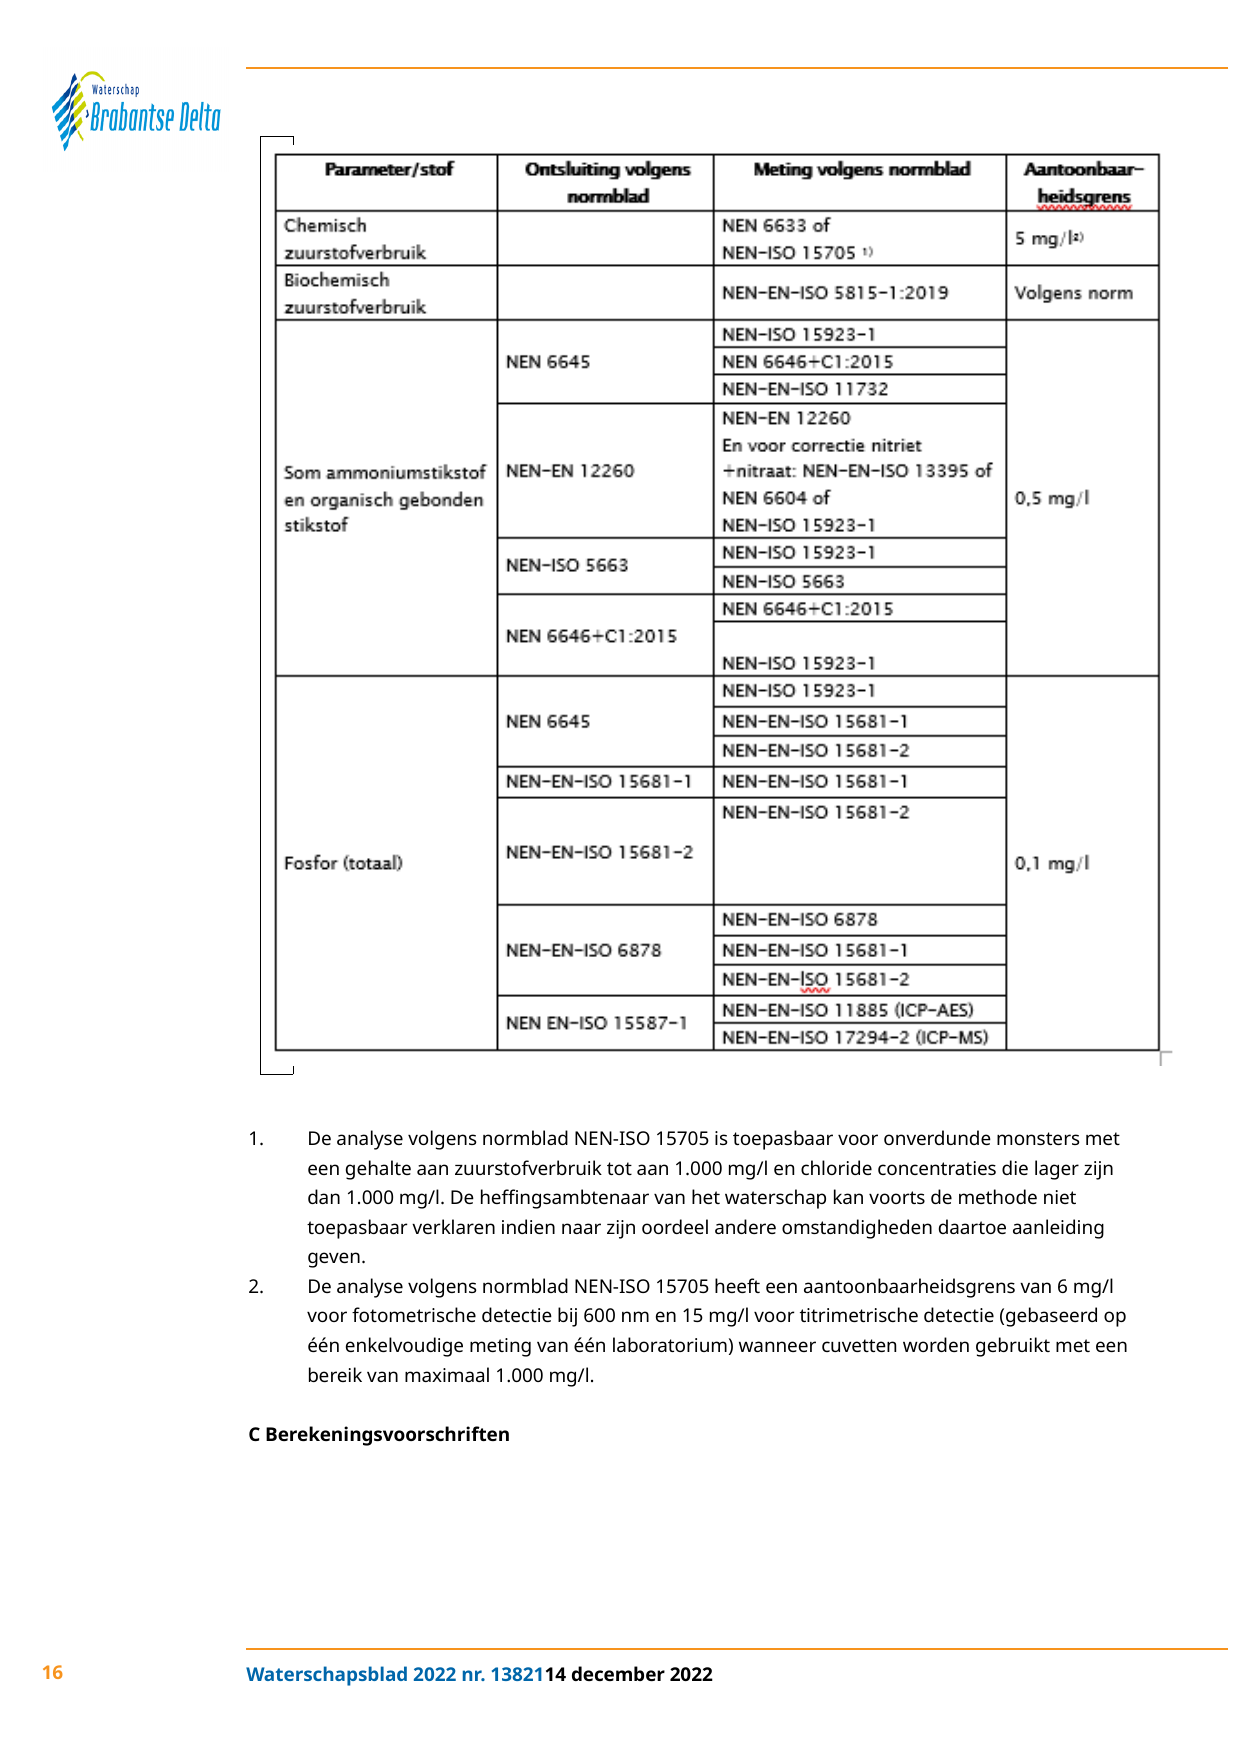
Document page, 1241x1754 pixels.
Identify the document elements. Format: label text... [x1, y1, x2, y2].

text C Berekeningsvoorschriften [248, 1421, 1152, 1447]
list De analyse volgens normblad NEN-ISO 15705 is toepasbaar voor onverdunde monsters met een gehalte aan zuurstofverbruik tot aan 1.000 mg/l en chloride concentraties die lager zijn dan 1.000 mg/l. De heffingsambtenaar van het waterschap kan voorts de methode niet toepasbaar verklaren indien naar zijn oordeel andere omstandigheden daartoe aanleiding geven. [248, 1125, 1152, 1269]
picture [268, 145, 1173, 1066]
list De analyse volgens normblad NEN-ISO 15705 heeft een aantoonbaarheidsgrens van 6 mg/l voor fotometrische detectie bij 600 nm en 15 mg/l voor titrimetrische detectie (gebaseerd op één enkelvoudige meting van één laboratorium) wanneer cuvetten worden gebruikt met een bereik van maximaal 1.000 mg/l. [248, 1273, 1152, 1387]
picture [41, 47, 231, 172]
